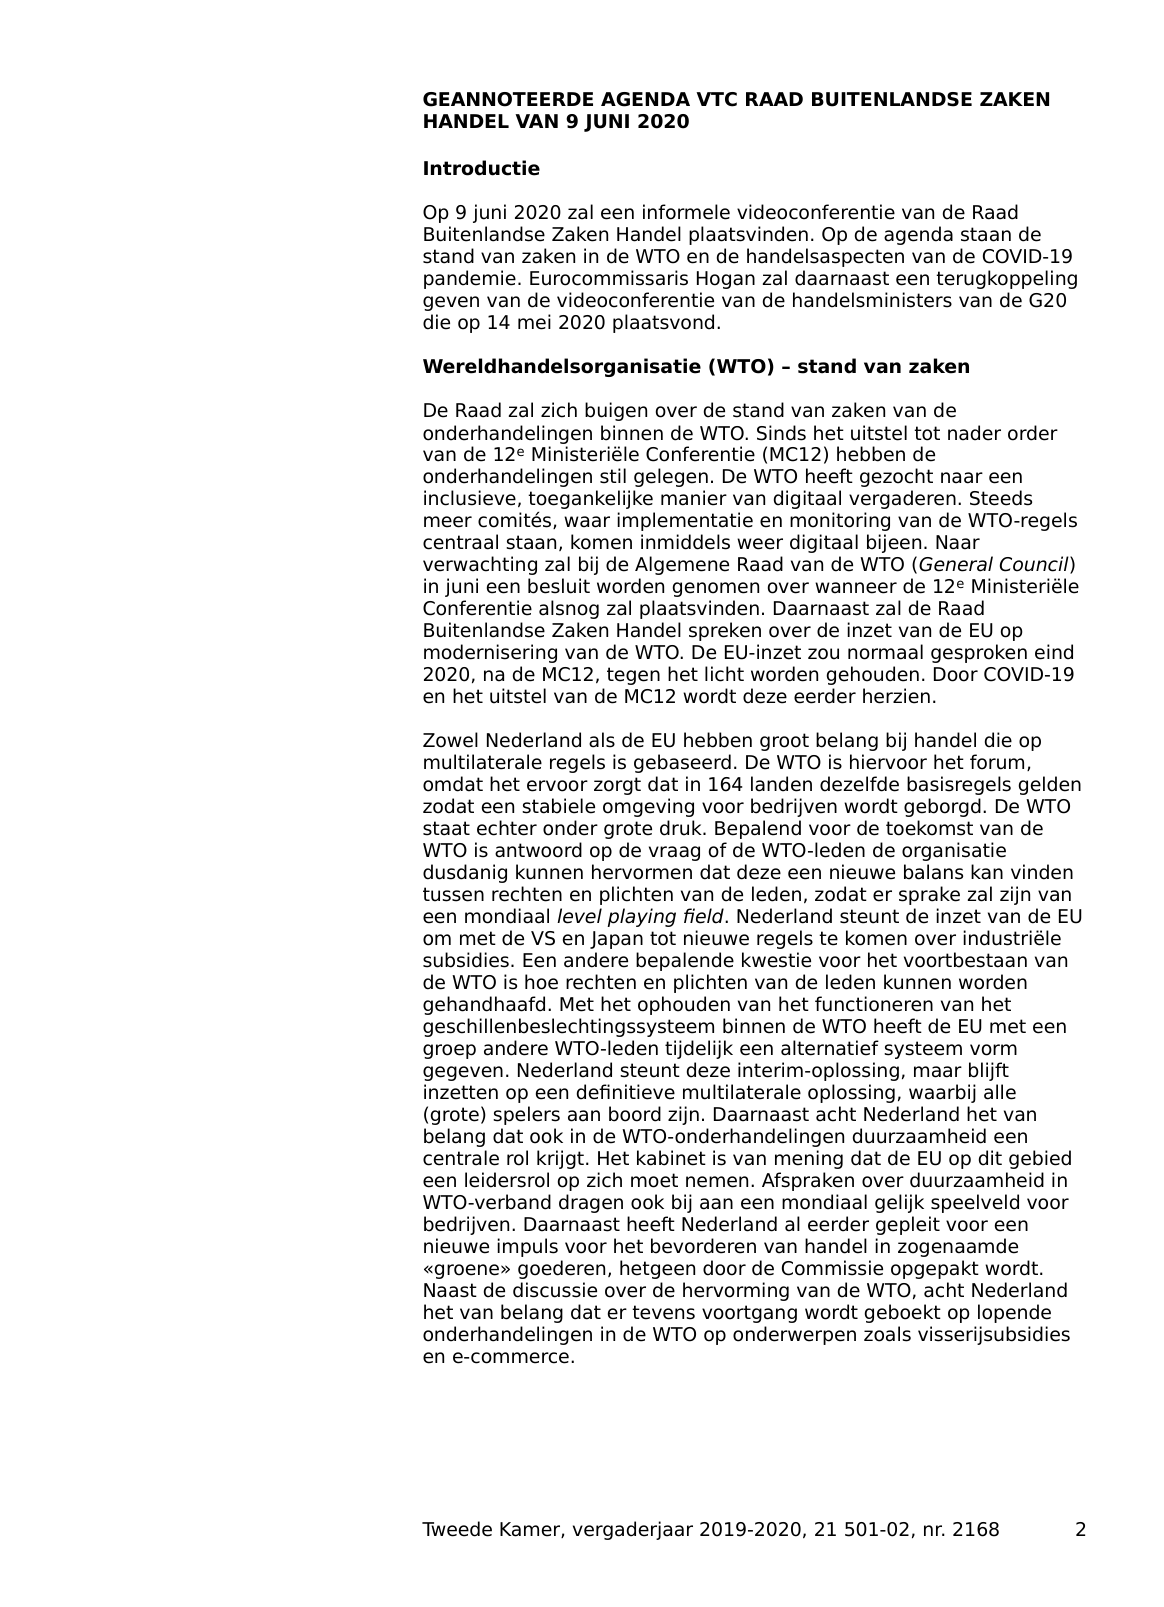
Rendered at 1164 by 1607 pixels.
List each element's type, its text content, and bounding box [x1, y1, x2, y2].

text Naast de discussie over de hervorming van de WTO, acht Nederland het van belang dat er tevens voortgang wordt geboekt op lopende onderhandelingen in de WTO op onderwerpen zoals visserijsubsidies en e-commerce. [422, 1280, 1087, 1368]
subtitle Wereldhandelsorganisatie (WTO) – stand van zaken [422, 356, 1087, 378]
text Op 9 juni 2020 zal een informele videoconferentie van de Raad Buitenlandse Zaken Handel plaatsvinden. Op de agenda staan de stand van zaken in de WTO en de handelsaspecten van de COVID-19 pandemie. Eurocommissaris Hogan zal daarnaast een terugkoppeling geven van de videoconferentie van de handelsministers van de G20 die op 14 mei 2020 plaatsvond. [422, 202, 1087, 334]
subtitle Introductie [422, 158, 1087, 180]
text Zowel Nederland als de EU hebben groot belang bij handel die op multilaterale regels is gebaseerd. De WTO is hiervoor het forum, omdat het ervoor zorgt dat in 164 landen dezelfde basisregels gelden zodat een stabiele omgeving voor bedrijven wordt geborgd. De WTO staat echter onder grote druk. Bepalend voor de toekomst van de WTO is antwoord op de vraag of de WTO-leden de organisatie dusdanig kunnen hervormen dat deze een nieuwe balans kan vinden tussen rechten en plichten van de leden, zodat er sprake zal zijn van een mondiaal level playing field. Nederland steunt de inzet van de EU om met de VS en Japan tot nieuwe regels te komen over industriële subsidies. Een andere bepalende kwestie voor het voortbestaan van de WTO is hoe rechten en plichten van de leden kunnen worden gehandhaafd. Met het ophouden van het functioneren van het geschillenbeslechtingssysteem binnen de WTO heeft de EU met een groep andere WTO-leden tijdelijk een alternatief systeem vorm gegeven. Nederland steunt deze interim-oplossing, maar blijft inzetten op een definitieve multilaterale oplossing, waarbij alle (grote) spelers aan boord zijn. Daarnaast acht Nederland het van belang dat ook in de WTO-onderhandelingen duurzaamheid een centrale rol krijgt. Het kabinet is van mening dat de EU op dit gebied een leidersrol op zich moet nemen. Afspraken over duurzaamheid in WTO-verband dragen ook bij aan een mondiaal gelijk speelveld voor bedrijven. Daarnaast heeft Nederland al eerder gepleit voor een nieuwe impuls voor het bevorderen van handel in zogenaamde «groene» goederen, hetgeen door de Commissie opgepakt wordt. [422, 730, 1087, 1280]
subtitle GEANNOTEERDE AGENDA VTC RAAD BUITENLANDSE ZAKEN HANDEL VAN 9 JUNI 2020 [422, 89, 1087, 133]
text De Raad zal zich buigen over de stand van zaken van de onderhandelingen binnen de WTO. Sinds het uitstel tot nader order van de 12e Ministeriële Conferentie (MC12) hebben de onderhandelingen stil gelegen. De WTO heeft gezocht naar een inclusieve, toegankelijke manier van digitaal vergaderen. Steeds meer comités, waar implementatie en monitoring van de WTO-regels centraal staan, komen inmiddels weer digitaal bijeen. Naar verwachting zal bij de Algemene Raad van de WTO (General Council) in juni een besluit worden genomen over wanneer de 12e Ministeriële Conferentie alsnog zal plaatsvinden. Daarnaast zal de Raad Buitenlandse Zaken Handel spreken over de inzet van de EU op modernisering van de WTO. De EU-inzet zou normaal gesproken eind 2020, na de MC12, tegen het licht worden gehouden. Door COVID-19 en het uitstel van de MC12 wordt deze eerder herzien. [422, 400, 1087, 708]
